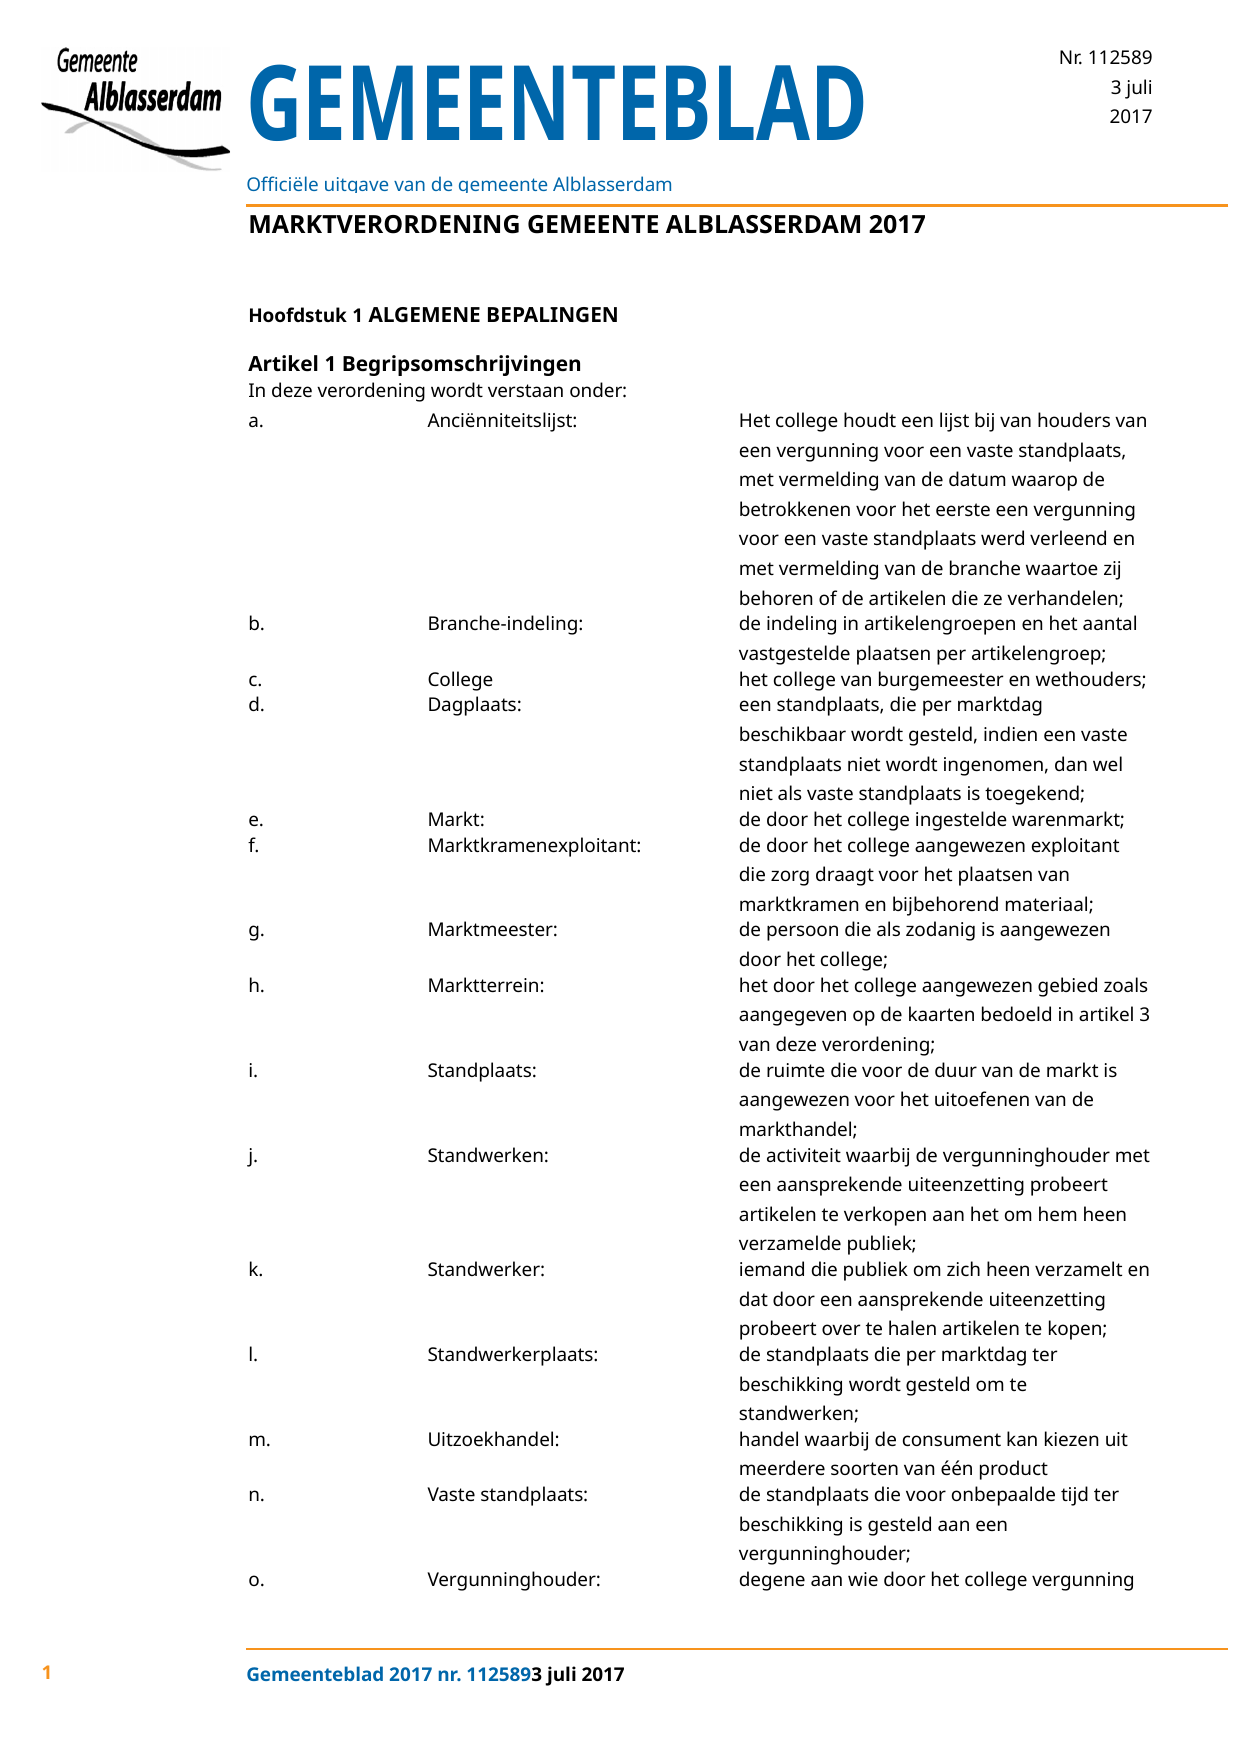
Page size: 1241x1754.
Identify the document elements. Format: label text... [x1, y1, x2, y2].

table_cell f. [248, 832, 427, 917]
table_header a. [248, 407, 427, 611]
table_cell g. [248, 917, 427, 972]
table_cell de standplaats die per marktdag ter beschikking wordt gesteld om te standwerken; [739, 1341, 1152, 1426]
table_cell het door het college aangewezen gebied zoals aangegeven op de kaarten bedoeld in artikel 3 van deze verordening; [739, 972, 1152, 1057]
table_cell j. [248, 1142, 427, 1256]
table_cell de standplaats die voor onbepaalde tijd ter beschikking is gesteld aan een vergunninghouder; [739, 1481, 1152, 1566]
table_cell l. [248, 1341, 427, 1426]
table_cell Standwerken: [427, 1142, 739, 1256]
table_cell Standwerkerplaats: [427, 1341, 739, 1426]
table_cell Marktmeester: [427, 917, 739, 972]
table_cell d. [248, 692, 427, 806]
table_cell b. [248, 611, 427, 666]
table_cell degene aan wie door het college vergunning [739, 1566, 1152, 1592]
table_cell c. [248, 666, 427, 692]
table_cell e. [248, 806, 427, 832]
table_cell de door het college ingestelde warenmarkt; [739, 806, 1152, 832]
table_cell m. [248, 1426, 427, 1481]
table_cell het college van burgemeester en wethouders; [739, 666, 1152, 692]
table_cell Markt: [427, 806, 739, 832]
table_cell de persoon die als zodanig is aangewezen door het college; [739, 917, 1152, 972]
table_cell de ruimte die voor de duur van de markt is aangewezen voor het uitoefenen van de markthandel; [739, 1057, 1152, 1142]
picture [41, 47, 231, 172]
table_cell Standplaats: [427, 1057, 739, 1142]
table_cell Marktterrein: [427, 972, 739, 1057]
table_cell Uitzoekhandel: [427, 1426, 739, 1481]
table_cell handel waarbij de consument kan kiezen uit meerdere soorten van één product [739, 1426, 1152, 1481]
table_cell de indeling in artikelengroepen en het aantal vastgestelde plaatsen per artikelengroep; [739, 611, 1152, 666]
table_cell de door het college aangewezen exploitant die zorg draagt voor het plaatsen van marktkramen en bijbehorend materiaal; [739, 832, 1152, 917]
table_cell Branche-indeling: [427, 611, 739, 666]
text MARKTVERORDENING GEMEENTE ALBLASSERDAM 2017 [248, 207, 1152, 241]
table_cell o. [248, 1566, 427, 1592]
table_cell Vergunninghouder: [427, 1566, 739, 1592]
text In deze verordening wordt verstaan onder: [248, 378, 1152, 403]
table_cell h. [248, 972, 427, 1057]
table_cell een standplaats, die per marktdag beschikbaar wordt gesteld, indien een vaste standplaats niet wordt ingenomen, dan wel niet als vaste standplaats is toegekend; [739, 692, 1152, 806]
text Hoofdstuk 1 ALGEMENE BEPALINGEN [248, 300, 1152, 328]
table_cell College [427, 666, 739, 692]
table_cell Dagplaats: [427, 692, 739, 806]
table_cell i. [248, 1057, 427, 1142]
text Artikel 1 Begripsomschrijvingen [248, 349, 1152, 378]
table_cell Standwerker: [427, 1256, 739, 1341]
table_cell Marktkramenexploitant: [427, 832, 739, 917]
table_cell Vaste standplaats: [427, 1481, 739, 1566]
table_cell n. [248, 1481, 427, 1566]
table_header Anciënniteitslijst: [427, 407, 739, 611]
table_cell iemand die publiek om zich heen verzamelt en dat door een aansprekende uiteenzetting probeert over te halen artikelen te kopen; [739, 1256, 1152, 1341]
table_header Het college houdt een lijst bij van houders van een vergunning voor een vaste standplaats, met vermelding van de datum waarop de betrokkenen voor het eerste een vergunning voor een vaste standplaats werd verleend en met vermelding van de branche waartoe zij behoren of de artikelen die ze verhandelen; [739, 407, 1152, 611]
table_cell de activiteit waarbij de vergunninghouder met een aansprekende uiteenzetting probeert artikelen te verkopen aan het om hem heen verzamelde publiek; [739, 1142, 1152, 1256]
table_cell k. [248, 1256, 427, 1341]
